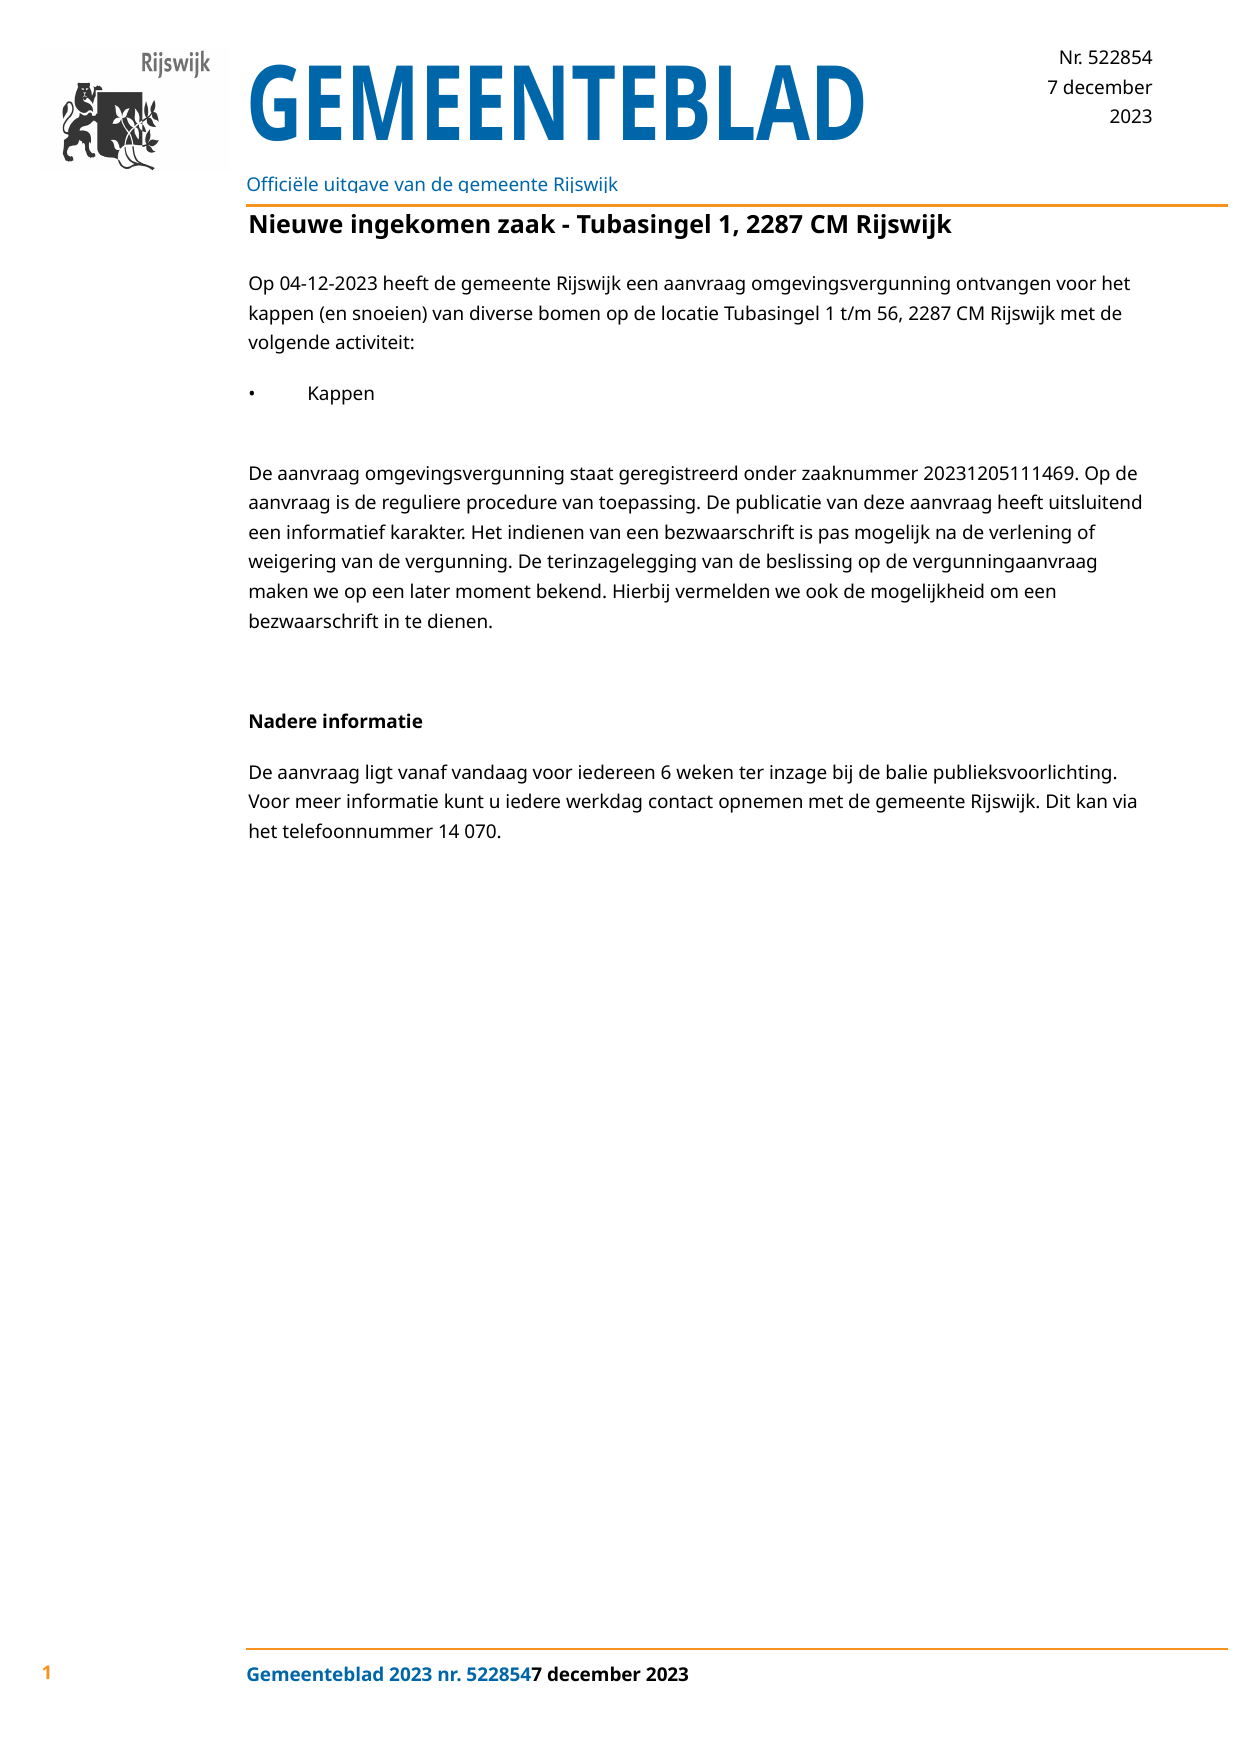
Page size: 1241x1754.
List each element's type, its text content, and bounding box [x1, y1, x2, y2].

text Nadere informatie [248, 709, 1152, 734]
text Nieuwe ingekomen zaak - Tubasingel 1, 2287 CM Rijswijk [248, 207, 1152, 241]
text Op 04-12-2023 heeft de gemeente Rijswijk een aanvraag omgevingsvergunning ontvangen voor het kappen (en snoeien) van diverse bomen op de locatie Tubasingel 1 t/m 56, 2287 CM Rijswijk met de volgende activiteit: [248, 270, 1152, 355]
text De aanvraag ligt vanaf vandaag voor iedereen 6 weken ter inzage bij de balie publieksvoorlichting. Voor meer informatie kunt u iedere werkdag contact opnemen met de gemeente Rijswijk. Dit kan via het telefoonnummer 14 070. [248, 759, 1152, 844]
picture [41, 47, 231, 172]
list Kappen [248, 380, 1152, 406]
text De aanvraag omgevingsvergunning staat geregistreerd onder zaaknummer 20231205111469. Op de aanvraag is de reguliere procedure van toepassing. De publicatie van deze aanvraag heeft uitsluitend een informatief karakter. Het indienen van een bezwaarschrift is pas mogelijk na de verlening of weigering van de vergunning. De terinzagelegging van de beslissing op de vergunningaanvraag maken we op een later moment bekend. Hierbij vermelden we ook de mogelijkheid om een bezwaarschrift in te dienen. [248, 460, 1152, 633]
